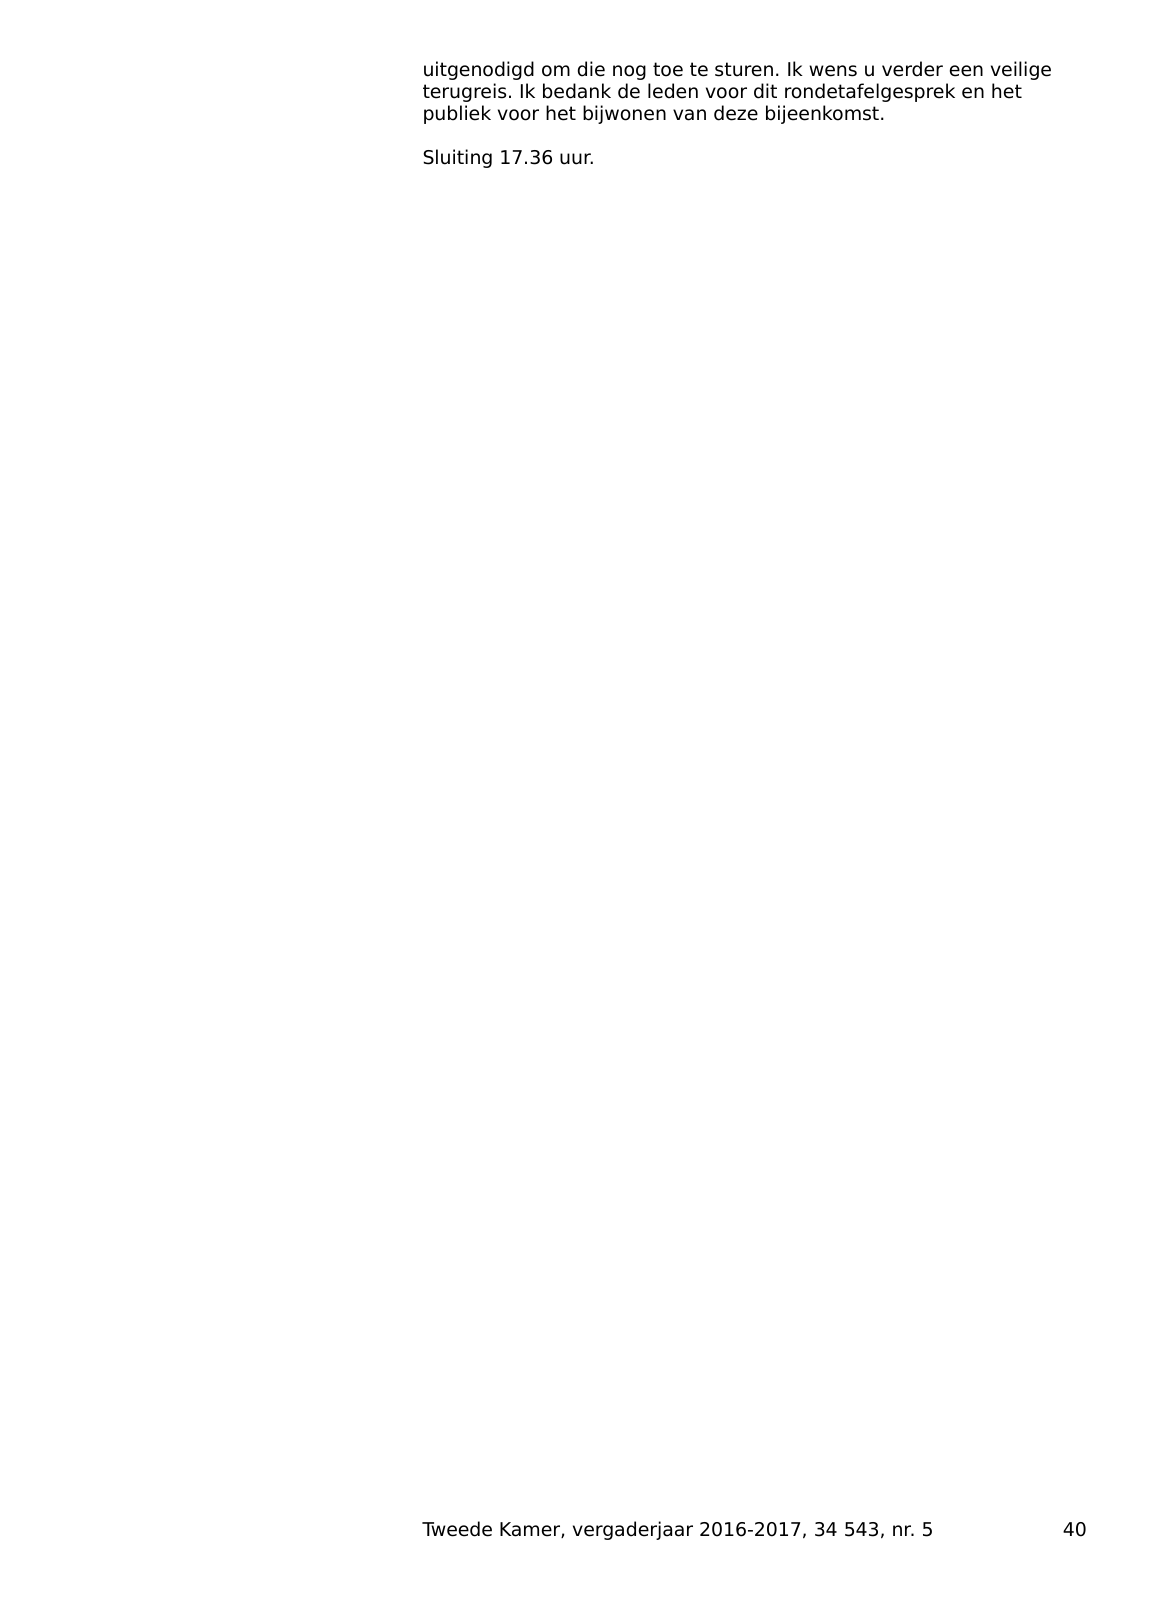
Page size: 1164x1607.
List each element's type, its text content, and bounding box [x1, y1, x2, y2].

text Sluiting 17.36 uur. [422, 147, 1087, 169]
text uitgenodigd om die nog toe te sturen. Ik wens u verder een veilige terugreis. Ik bedank de leden voor dit rondetafelgesprek en het publiek voor het bijwonen van deze bijeenkomst. [422, 59, 1087, 125]
